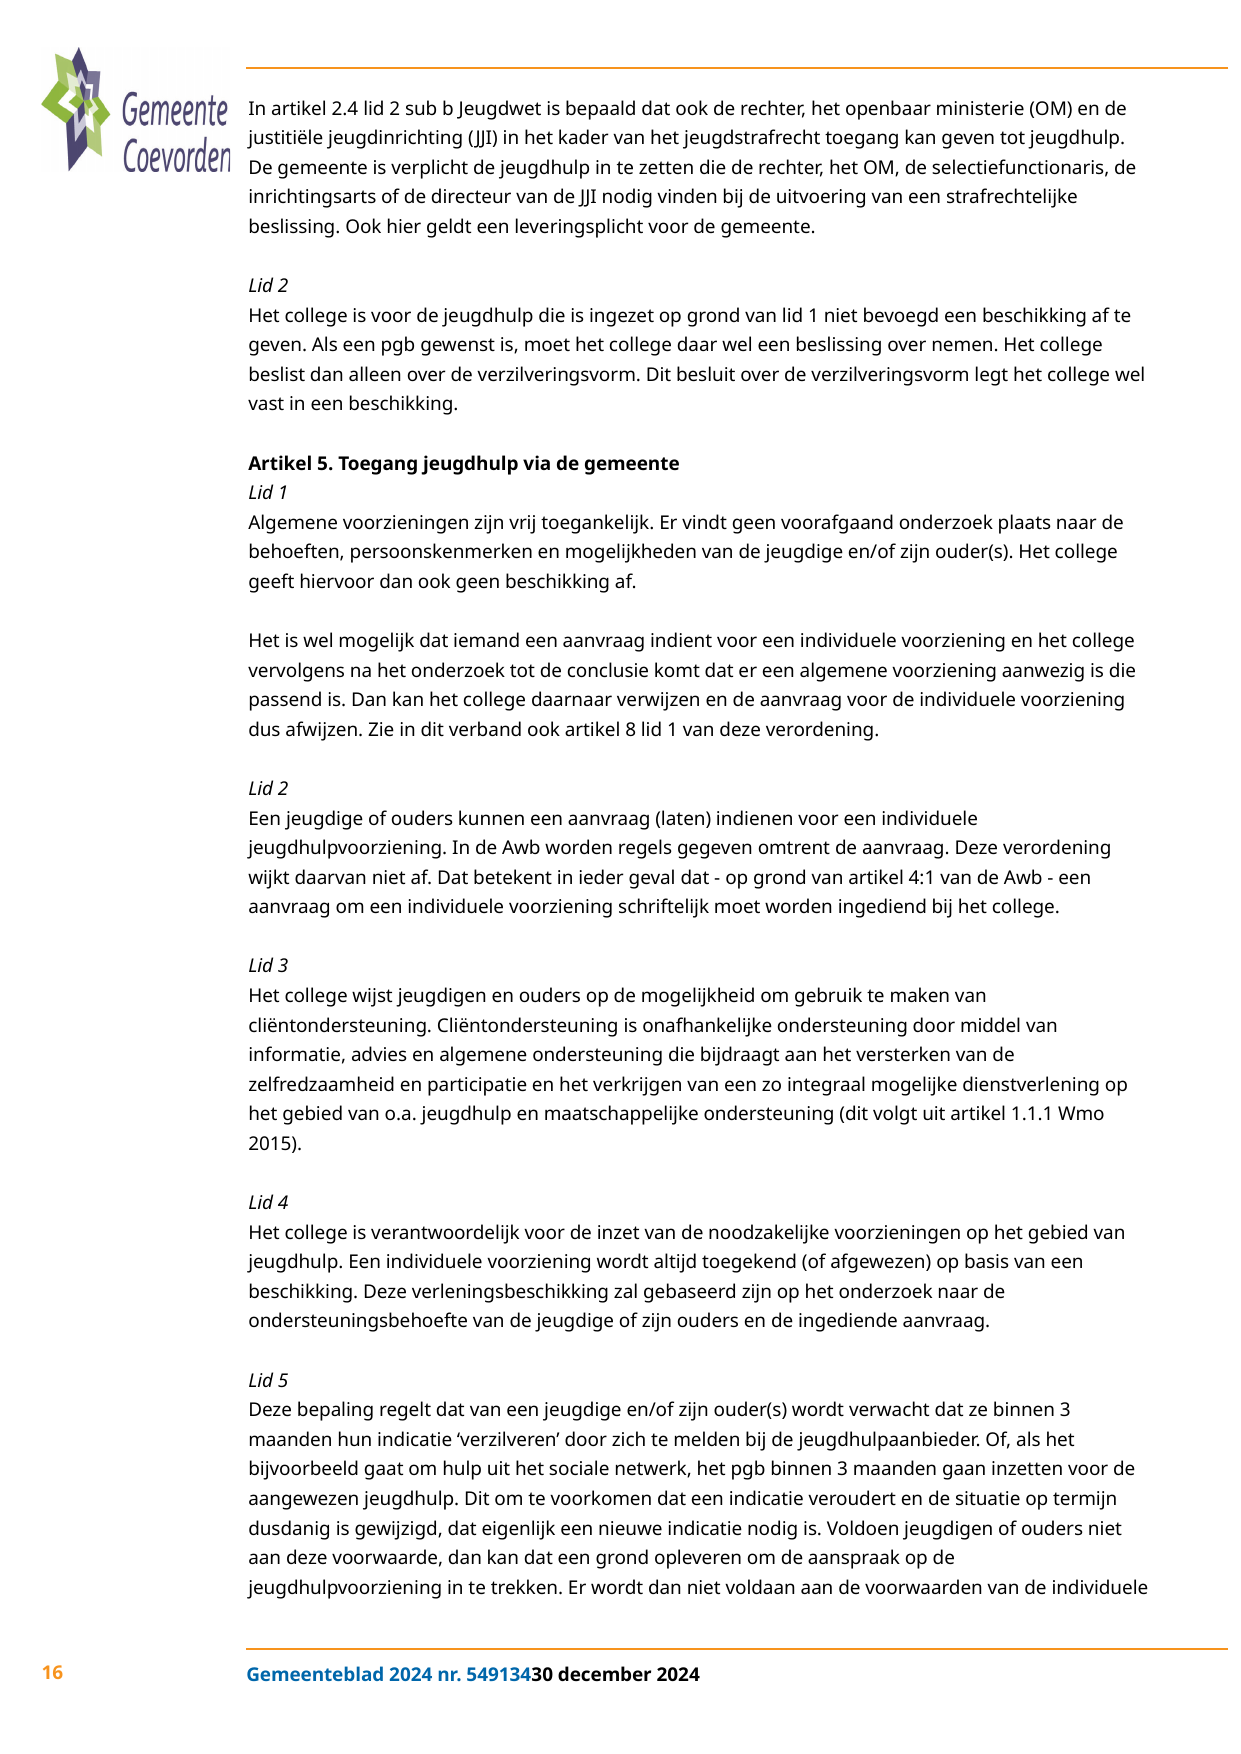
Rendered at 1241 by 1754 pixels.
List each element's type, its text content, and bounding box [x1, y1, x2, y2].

text Lid 1 [248, 479, 1152, 505]
text In artikel 2.4 lid 2 sub b Jeugdwet is bepaald dat ook de rechter, het openbaar ministerie (OM) en de justitiële jeugdinrichting (JJI) in het kader van het jeugdstrafrecht toegang kan geven tot jeugdhulp. De gemeente is verplicht de jeugdhulp in te zetten die de rechter, het OM, de selectiefunctionaris, de inrichtingsarts of de directeur van de JJI nodig vinden bij de uitvoering van een strafrechtelijke beslissing. Ook hier geldt een leveringsplicht voor de gemeente. [248, 95, 1152, 239]
text Lid 4 [248, 1189, 1152, 1215]
text Artikel 5. Toegang jeugdhulp via de gemeente [248, 450, 1152, 476]
text Het is wel mogelijk dat iemand een aanvraag indient voor een individuele voorziening en het college vervolgens na het onderzoek tot de conclusie komt dat er een algemene voorziening aanwezig is die passend is. Dan kan het college daarnaar verwijzen en de aanvraag voor de individuele voorziening dus afwijzen. Zie in dit verband ook artikel 8 lid 1 van deze verordening. [248, 627, 1152, 742]
text Lid 3 [248, 953, 1152, 978]
text Algemene voorzieningen zijn vrij toegankelijk. Er vindt geen voorafgaand onderzoek plaats naar de behoeften, persoonskenmerken en mogelijkheden van de jeugdige en/of zijn ouder(s). Het college geeft hiervoor dan ook geen beschikking af. [248, 509, 1152, 594]
text Het college is verantwoordelijk voor de inzet van de noodzakelijke voorzieningen op het gebied van jeugdhulp. Een individuele voorziening wordt altijd toegekend (of afgewezen) op basis van een beschikking. Deze verleningsbeschikking zal gebaseerd zijn op het onderzoek naar de ondersteuningsbehoefte van de jeugdige of zijn ouders en de ingediende aanvraag. [248, 1219, 1152, 1333]
text Lid 2 [248, 775, 1152, 801]
text Lid 5 [248, 1367, 1152, 1393]
text Het college wijst jeugdigen en ouders op de mogelijkheid om gebruik te maken van cliëntondersteuning. Cliëntondersteuning is onafhankelijke ondersteuning door middel van informatie, advies en algemene ondersteuning die bijdraagt aan het versterken van de zelfredzaamheid en participatie en het verkrijgen van een zo integraal mogelijke dienstverlening op het gebied van o.a. jeugdhulp en maatschappelijke ondersteuning (dit volgt uit artikel 1.1.1 Wmo 2015). [248, 982, 1152, 1156]
text Een jeugdige of ouders kunnen een aanvraag (laten) indienen voor een individuele jeugdhulpvoorziening. In de Awb worden regels gegeven omtrent de aanvraag. Deze verordening wijkt daarvan niet af. Dat betekent in ieder geval dat - op grond van artikel 4:1 van de Awb - een aanvraag om een individuele voorziening schriftelijk moet worden ingediend bij het college. [248, 805, 1152, 919]
text Het college is voor de jeugdhulp die is ingezet op grond van lid 1 niet bevoegd een beschikking af te geven. Als een pgb gewenst is, moet het college daar wel een beslissing over nemen. Het college beslist dan alleen over de verzilveringsvorm. Dit besluit over de verzilveringsvorm legt het college wel vast in een beschikking. [248, 302, 1152, 416]
text Deze bepaling regelt dat van een jeugdige en/of zijn ouder(s) wordt verwacht dat ze binnen 3 maanden hun indicatie ‘verzilveren’ door zich te melden bij de jeugdhulpaanbieder. Of, als het bijvoorbeeld gaat om hulp uit het sociale netwerk, het pgb binnen 3 maanden gaan inzetten voor de aangewezen jeugdhulp. Dit om te voorkomen dat een indicatie veroudert en de situatie op termijn dusdanig is gewijzigd, dat eigenlijk een nieuwe indicatie nodig is. Voldoen jeugdigen of ouders niet aan deze voorwaarde, dan kan dat een grond opleveren om de aanspraak op de jeugdhulpvoorziening in te trekken. Er wordt dan niet voldaan aan de voorwaarden van de individuele [248, 1396, 1152, 1600]
text Lid 2 [248, 272, 1152, 298]
picture [41, 47, 231, 172]
